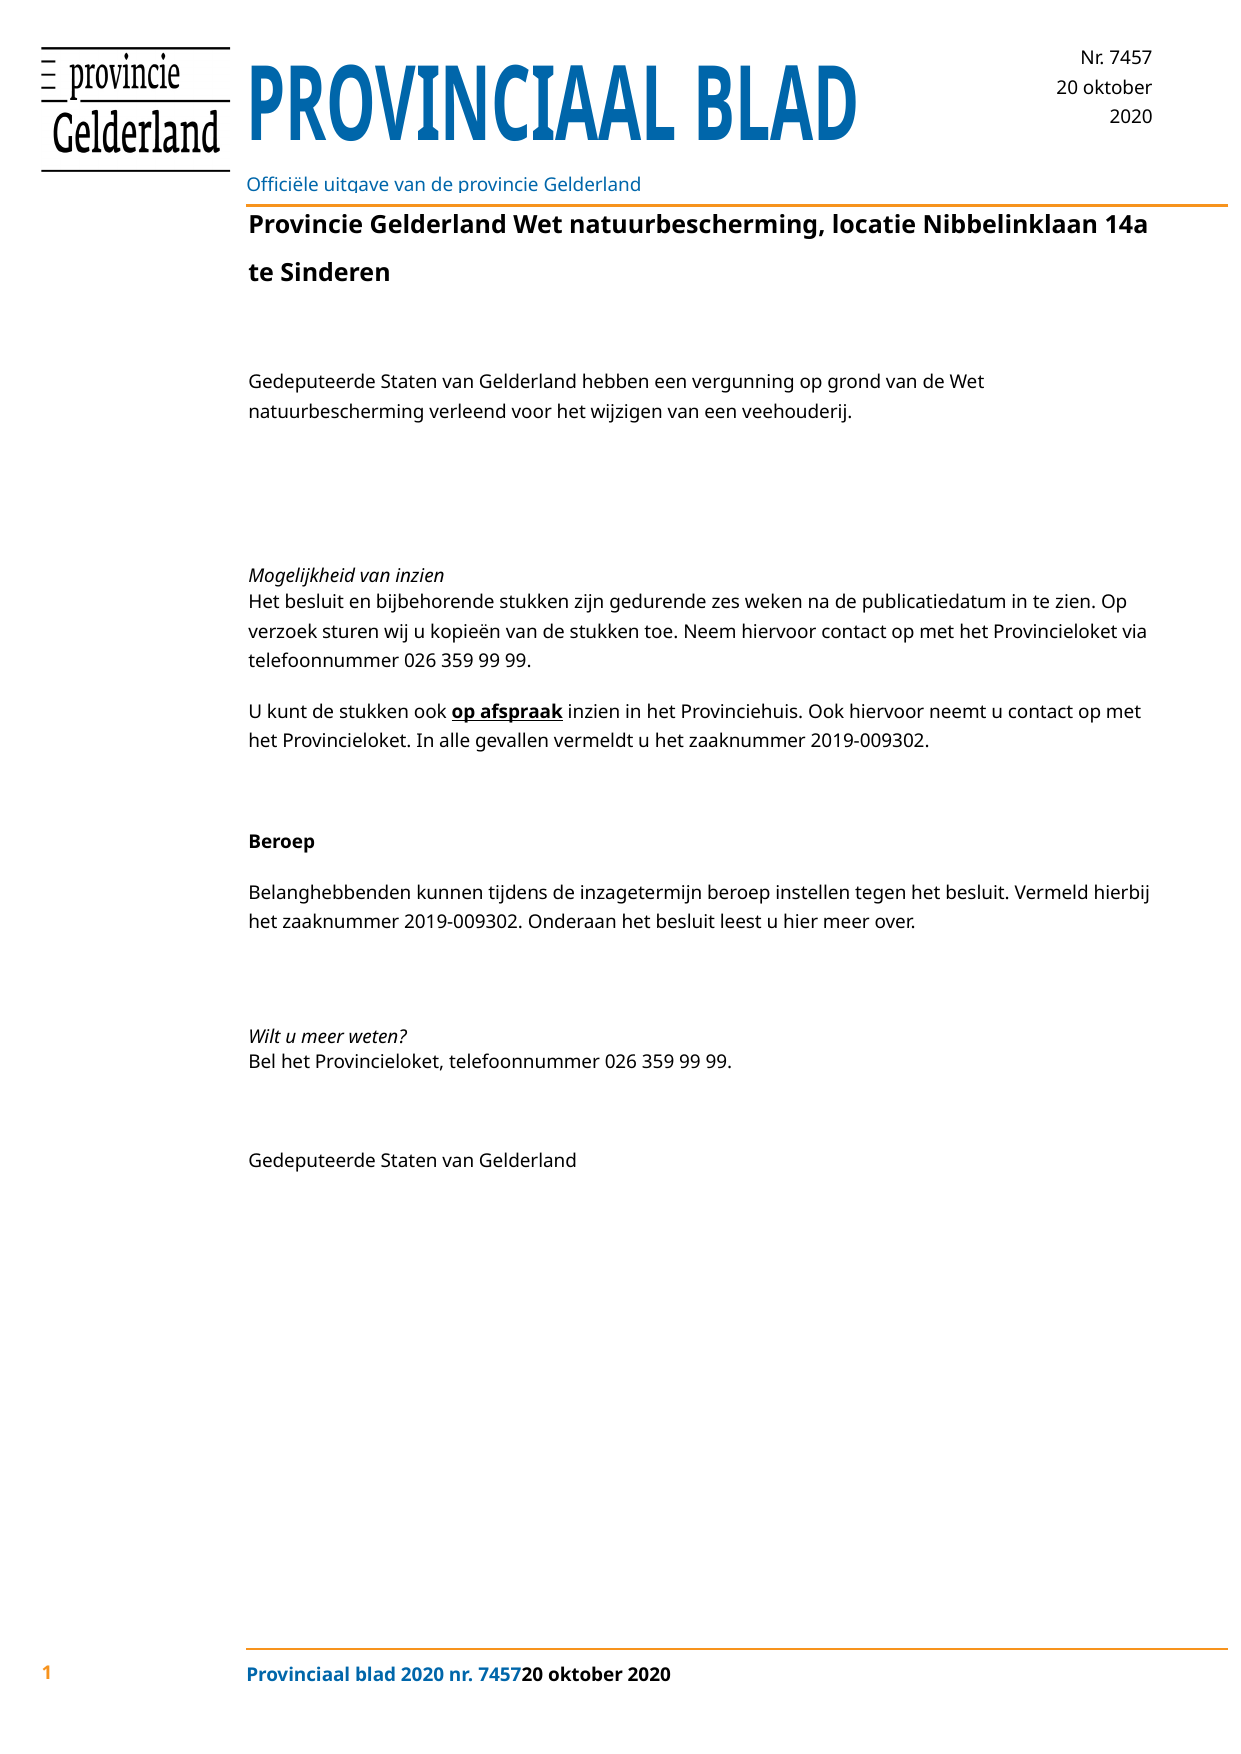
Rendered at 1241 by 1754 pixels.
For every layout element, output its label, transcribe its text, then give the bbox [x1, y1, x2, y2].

text U kunt de stukken ook op afspraak inzien in het Provinciehuis. Ook hiervoor neemt u contact op met het Provincieloket. In alle gevallen vermeldt u het zaaknummer 2019-009302. [248, 698, 1152, 753]
text Bel het Provincieloket, telefoonnummer 026 359 99 99. [248, 1048, 1152, 1074]
text Belanghebbenden kunnen tijdens de inzagetermijn beroep instellen tegen het besluit. Vermeld hierbij het zaaknummer 2019-009302. Onderaan het besluit leest u hier meer over. [248, 879, 1152, 934]
picture [41, 47, 231, 172]
text Beroep [248, 828, 1152, 854]
text Provincie Gelderland Wet natuurbescherming, locatie Nibbelinklaan 14a te Sinderen [248, 207, 1152, 288]
text Gedeputeerde Staten van Gelderland [248, 1147, 1152, 1172]
text Mogelijkheid van inzien [248, 563, 1152, 588]
text Het besluit en bijbehorende stukken zijn gedurende zes weken na de publicatiedatum in te zien. Op verzoek sturen wij u kopieën van de stukken toe. Neem hiervoor contact op met het Provincieloket via telefoonnummer 026 359 99 99. [248, 588, 1152, 673]
text Gedeputeerde Staten van Gelderland hebben een vergunning op grond van de Wet natuurbescherming verleend voor het wijzigen van een veehouderij. [248, 368, 1152, 424]
text Wilt u meer weten? [248, 1023, 1152, 1048]
